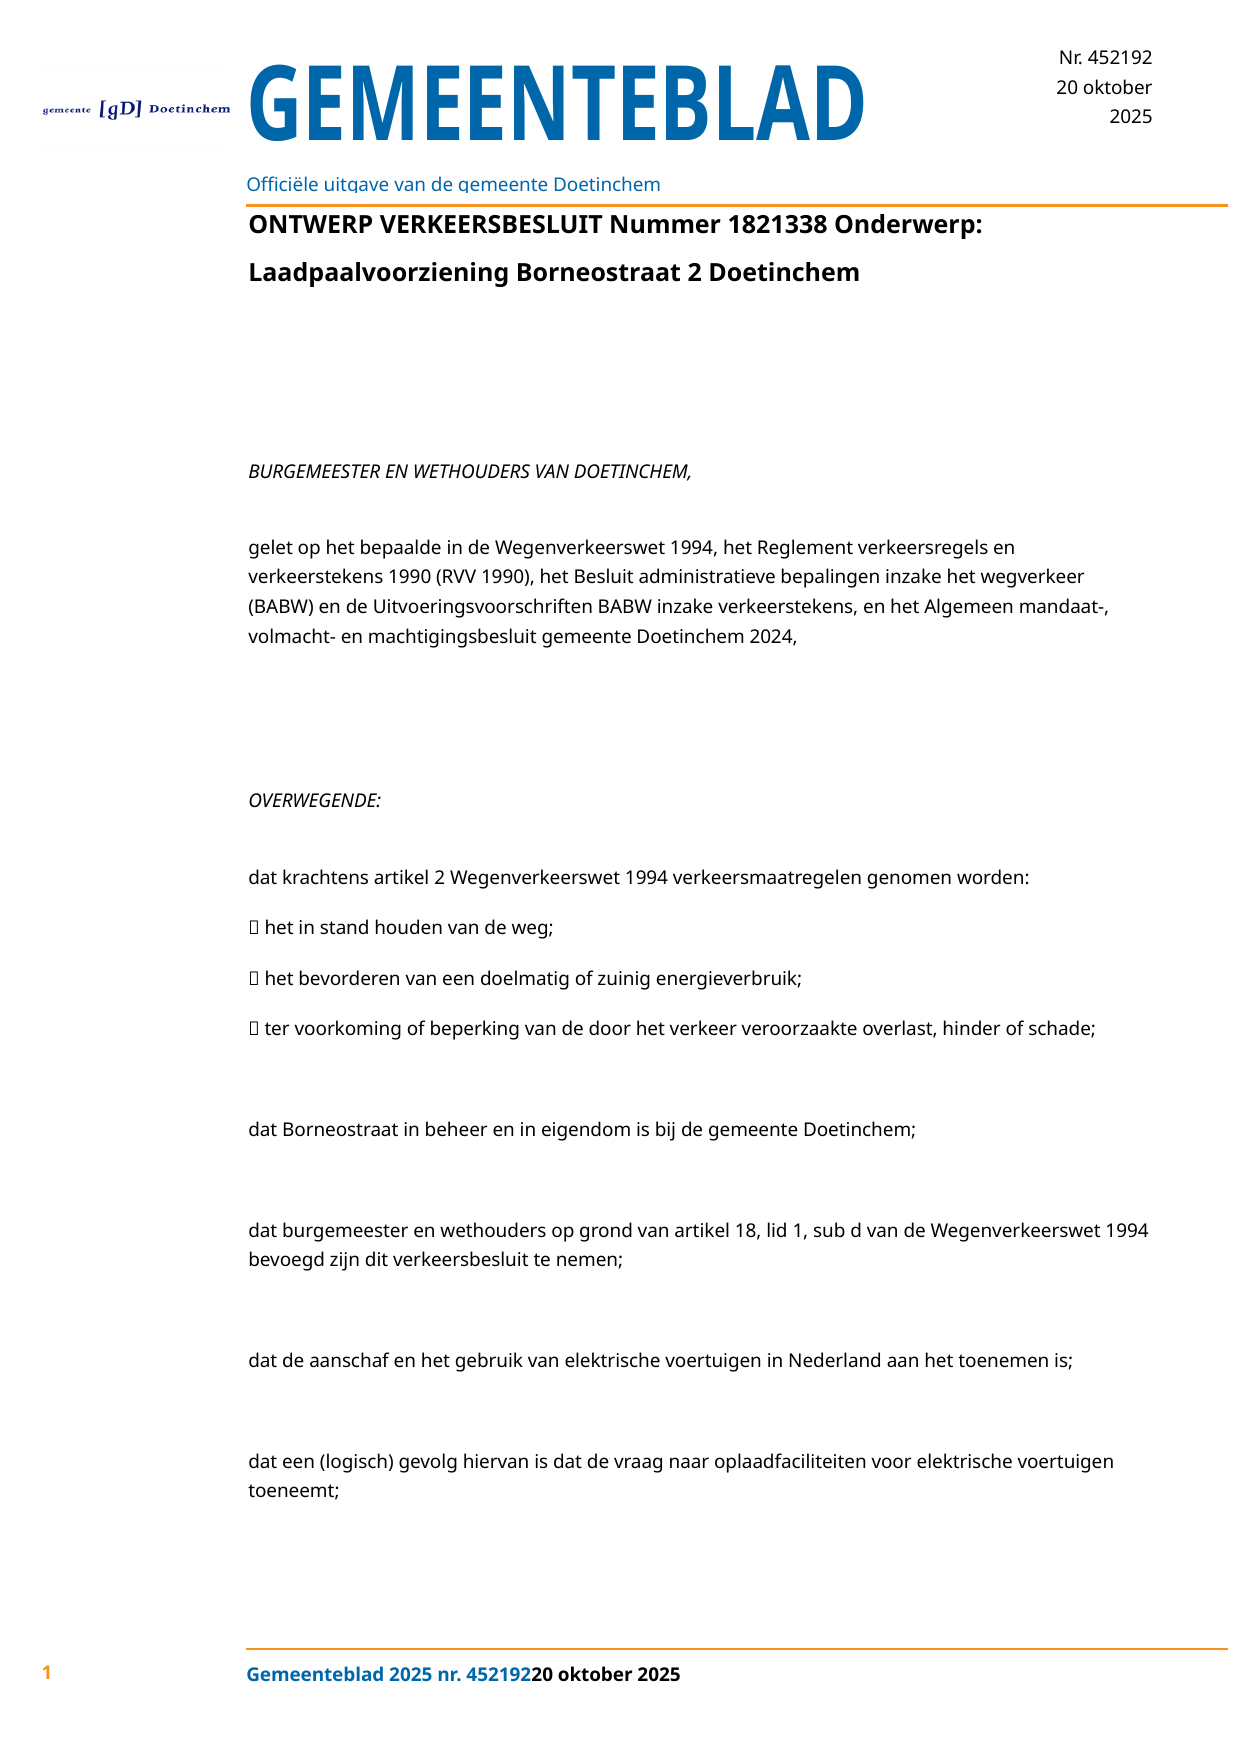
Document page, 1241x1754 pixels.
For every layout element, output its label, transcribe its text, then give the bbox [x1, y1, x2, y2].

text dat de aanschaf en het gebruik van elektrische voertuigen in Nederland aan het toenemen is; [248, 1347, 1152, 1373]
text  het in stand houden van de weg; [248, 914, 1152, 940]
text OVERWEGENDE: [248, 788, 1152, 813]
text dat een (logisch) gevolg hiervan is dat de vraag naar oplaadfaciliteiten voor elektrische voertuigen toeneemt; [248, 1448, 1152, 1503]
text BURGEMEESTER EN WETHOUDERS VAN DOETINCHEM, [248, 458, 1152, 484]
text dat Borneostraat in beheer en in eigendom is bij de gemeente Doetinchem; [248, 1116, 1152, 1142]
text  het bevorderen van een doelmatig of zuinig energieverbruik; [248, 965, 1152, 990]
text dat burgemeester en wethouders op grond van artikel 18, lid 1, sub d van de Wegenverkeerswet 1994 bevoegd zijn dit verkeersbesluit te nemen; [248, 1217, 1152, 1272]
text  ter voorkoming of beperking van de door het verkeer veroorzaakte overlast, hinder of schade; [248, 1015, 1152, 1041]
picture [41, 47, 231, 172]
text ONTWERP VERKEERSBESLUIT Nummer 1821338 Onderwerp: Laadpaalvoorziening Borneostraat 2 Doetinchem [248, 207, 1152, 288]
text dat krachtens artikel 2 Wegenverkeerswet 1994 verkeersmaatregelen genomen worden: [248, 864, 1152, 889]
text gelet op het bepaalde in de Wegenverkeerswet 1994, het Reglement verkeersregels en verkeerstekens 1990 (RVV 1990), het Besluit administratieve bepalingen inzake het wegverkeer (BABW) en de Uitvoeringsvoorschriften BABW inzake verkeerstekens, en het Algemeen mandaat-, volmacht- en machtigingsbesluit gemeente Doetinchem 2024, [248, 534, 1152, 649]
